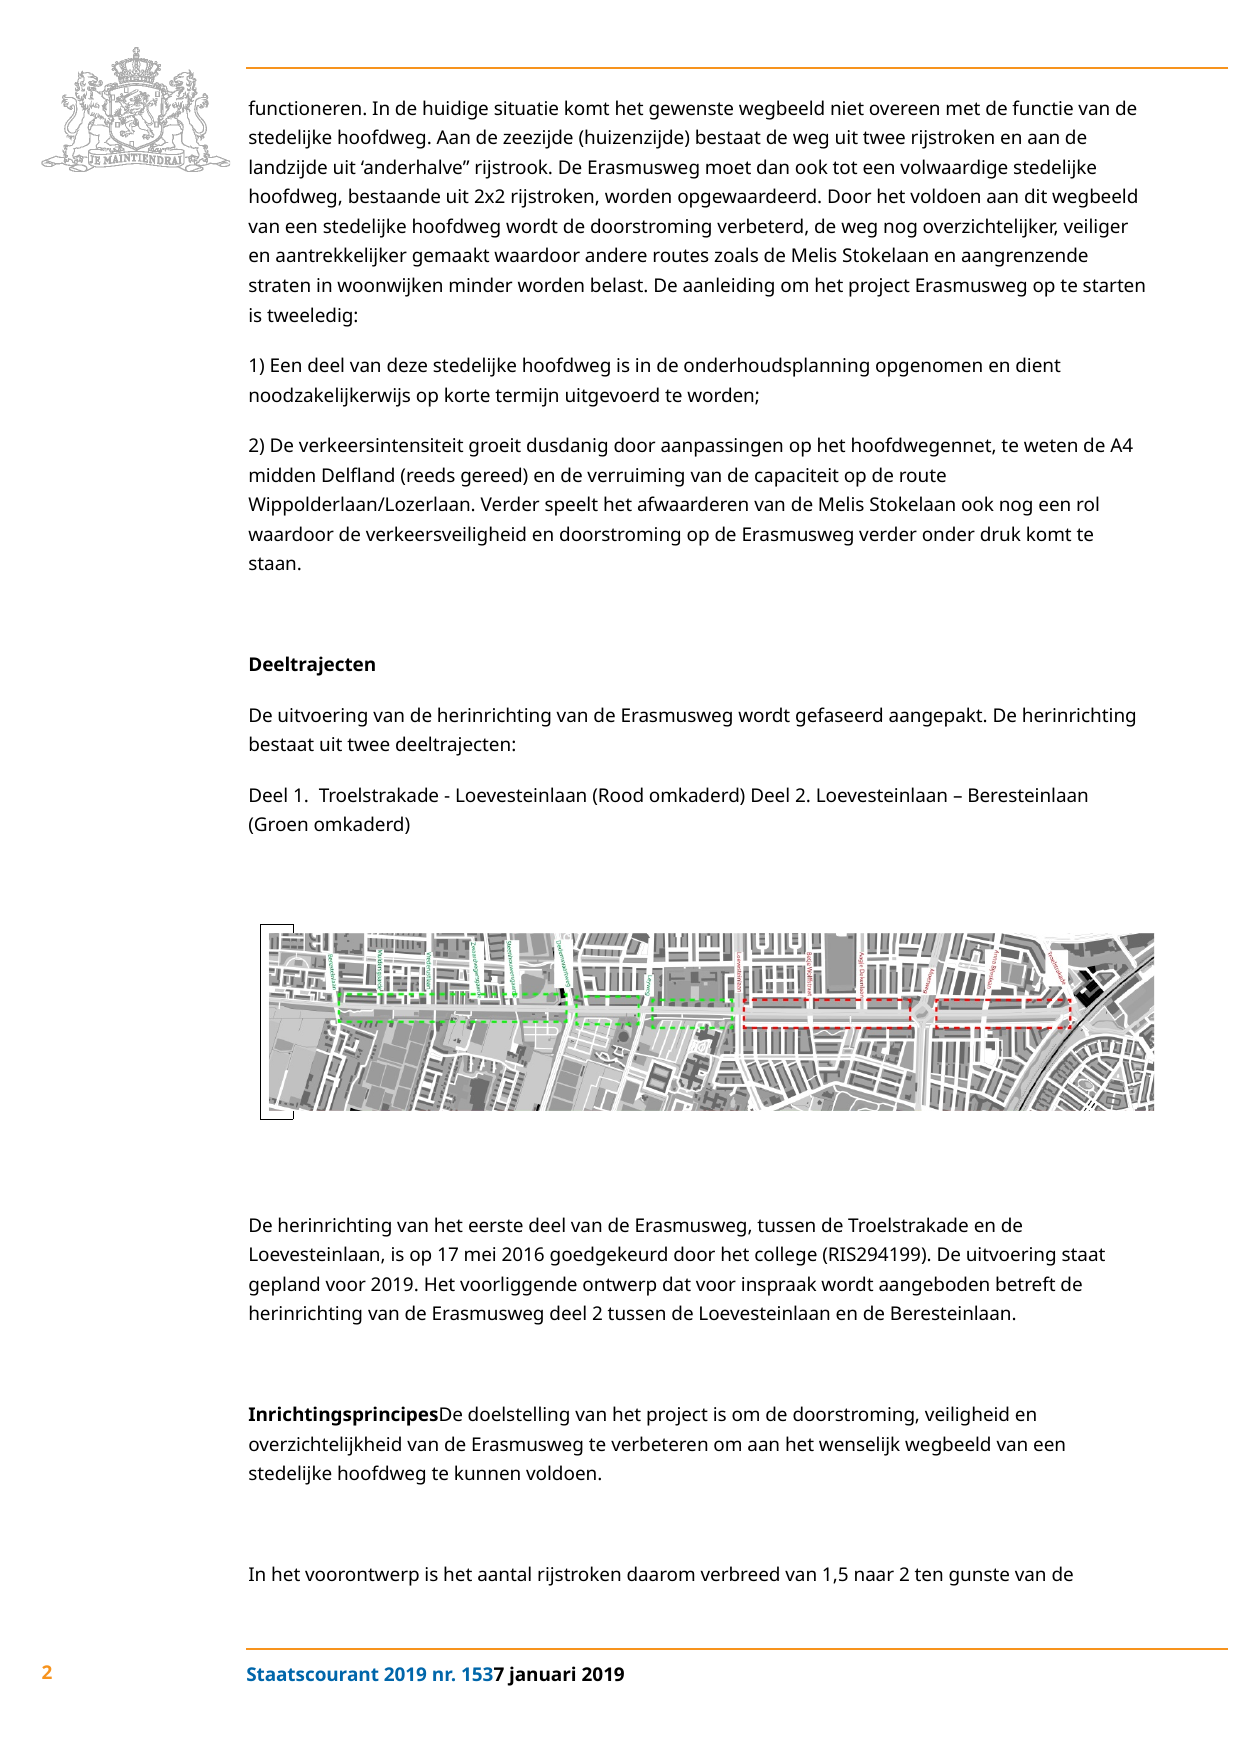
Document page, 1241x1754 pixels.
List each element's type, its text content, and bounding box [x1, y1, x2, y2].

text De uitvoering van de herinrichting van de Erasmusweg wordt gefaseerd aangepakt. De herinrichting bestaat uit twee deeltrajecten: [248, 702, 1152, 757]
text Deel 1. Troelstrakade - Loevesteinlaan (Rood omkaderd) Deel 2. Loevesteinlaan – Beresteinlaan (Groen omkaderd) [248, 782, 1152, 837]
text InrichtingsprincipesDe doelstelling van het project is om de doorstroming, veiligheid en overzichtelijkheid van de Erasmusweg te verbeteren om aan het wenselijk wegbeeld van een stedelijke hoofdweg te kunnen voldoen. [248, 1401, 1152, 1486]
text 1) Een deel van deze stedelijke hoofdweg is in de onderhoudsplanning opgenomen en dient noodzakelijkerwijs op korte termijn uitgevoerd te worden; [248, 352, 1152, 408]
picture [268, 933, 1155, 1111]
text In het voorontwerp is het aantal rijstroken daarom verbreed van 1,5 naar 2 ten gunste van de [248, 1561, 1152, 1587]
picture [41, 47, 231, 172]
text Deeltrajecten [248, 651, 1152, 677]
text functioneren. In de huidige situatie komt het gewenste wegbeeld niet overeen met de functie van de stedelijke hoofdweg. Aan de zeezijde (huizenzijde) bestaat de weg uit twee rijstroken en aan de landzijde uit ‘anderhalve” rijstrook. De Erasmusweg moet dan ook tot een volwaardige stedelijke hoofdweg, bestaande uit 2x2 rijstroken, worden opgewaardeerd. Door het voldoen aan dit wegbeeld van een stedelijke hoofdweg wordt de doorstroming verbeterd, de weg nog overzichtelijker, veiliger en aantrekkelijker gemaakt waardoor andere routes zoals de Melis Stokelaan en aangrenzende straten in woonwijken minder worden belast. De aanleiding om het project Erasmusweg op te starten is tweeledig: [248, 95, 1152, 328]
text 2) De verkeersintensiteit groeit dusdanig door aanpassingen op het hoofdwegennet, te weten de A4 midden Delfland (reeds gereed) en de verruiming van de capaciteit op de route Wippolderlaan/Lozerlaan. Verder speelt het afwaarderen van de Melis Stokelaan ook nog een rol waardoor de verkeersveiligheid en doorstroming op de Erasmusweg verder onder druk komt te staan. [248, 432, 1152, 576]
text De herinrichting van het eerste deel van de Erasmusweg, tussen de Troelstrakade en de Loevesteinlaan, is op 17 mei 2016 goedgekeurd door het college (RIS294199). De uitvoering staat gepland voor 2019. Het voorliggende ontwerp dat voor inspraak wordt aangeboden betreft de herinrichting van de Erasmusweg deel 2 tussen de Loevesteinlaan en de Beresteinlaan. [248, 1212, 1152, 1326]
